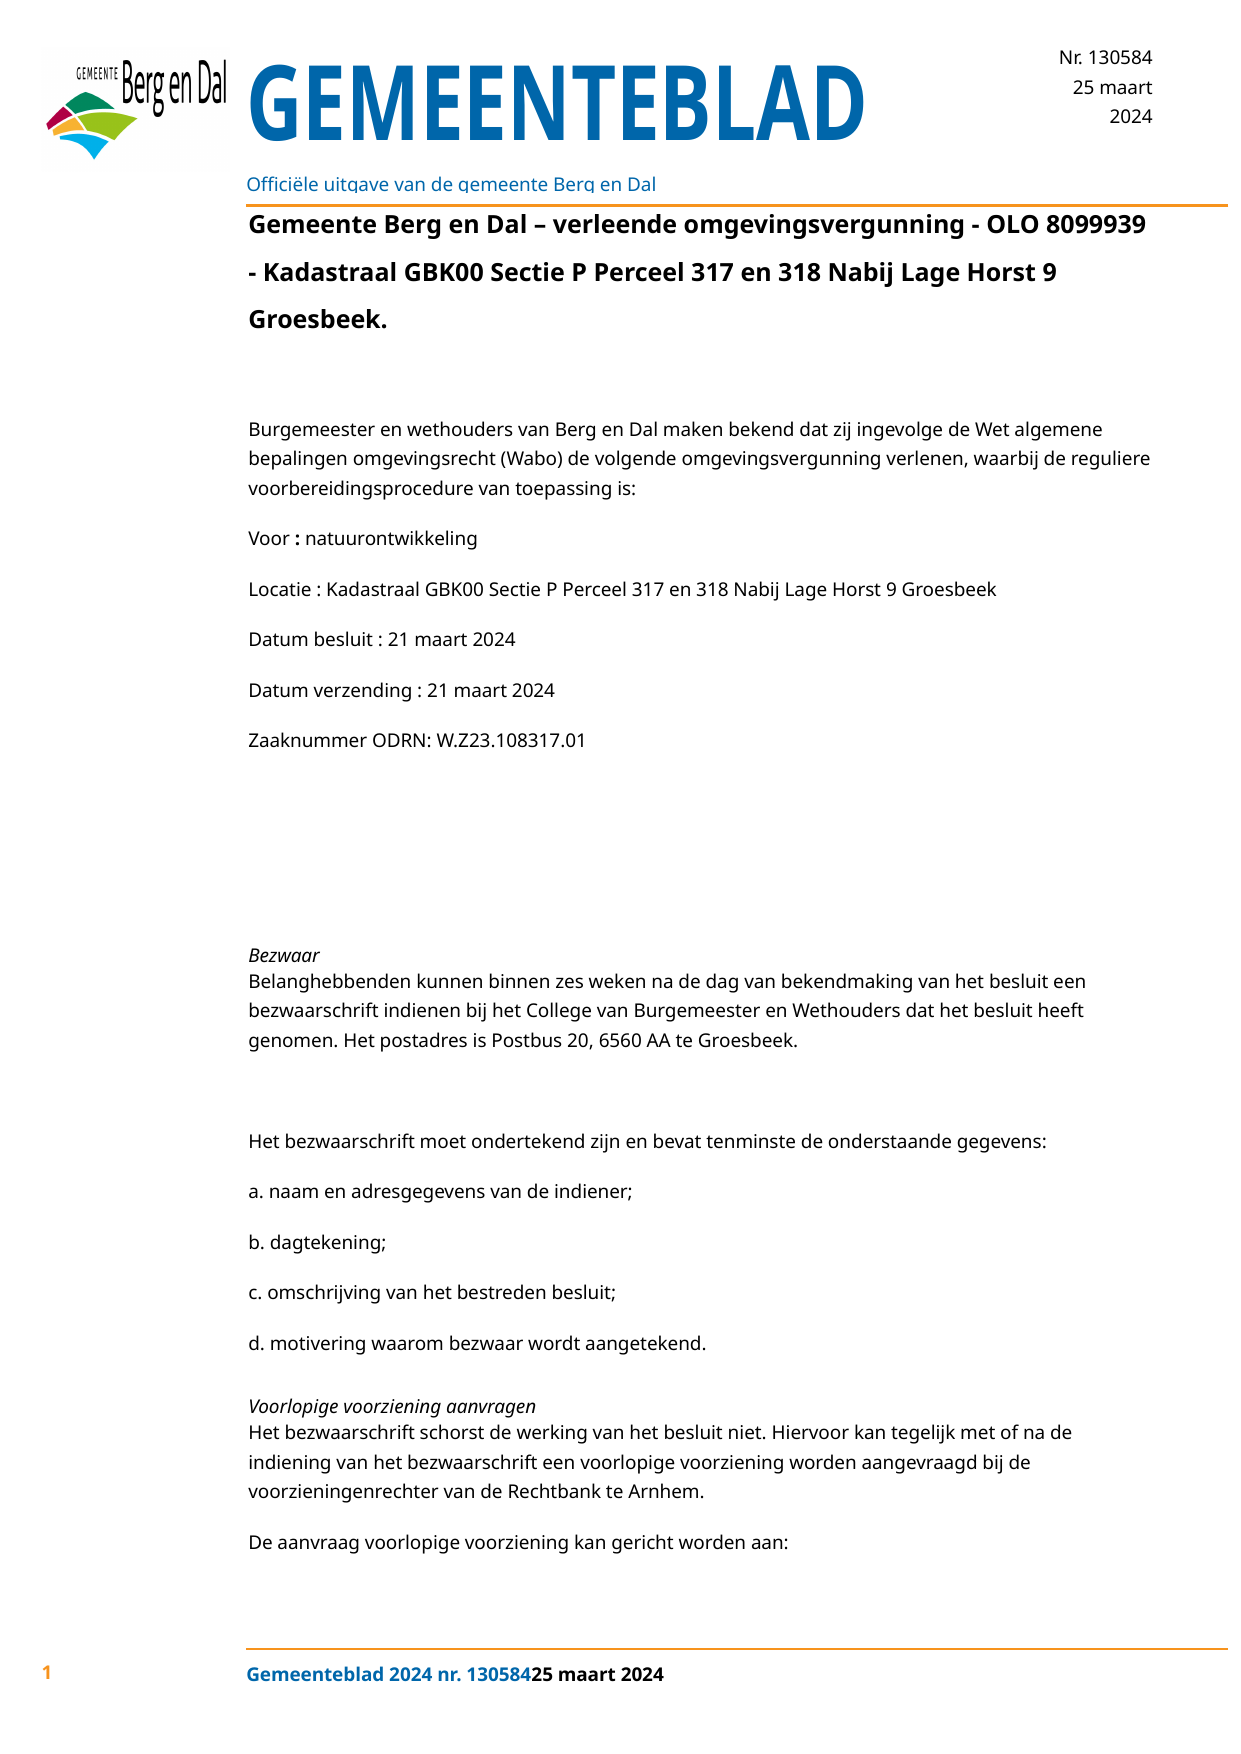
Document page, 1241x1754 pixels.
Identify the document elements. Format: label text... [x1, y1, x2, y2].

text Bezwaar [248, 942, 1152, 968]
text a. naam en adresgegevens van de indiener; [248, 1178, 1152, 1204]
text Locatie : Kadastraal GBK00 Sectie P Perceel 317 en 318 Nabij Lage Horst 9 Groesbeek [248, 576, 1152, 602]
text Zaaknummer ODRN: W.Z23.108317.01 [248, 727, 1152, 753]
text b. dagtekening; [248, 1229, 1152, 1255]
text Voor : natuurontwikkeling [248, 526, 1152, 551]
text d. motivering waarom bezwaar wordt aangetekend. [248, 1330, 1152, 1356]
text Belanghebbenden kunnen binnen zes weken na de dag van bekendmaking van het besluit een bezwaarschrift indienen bij het College van Burgemeester en Wethouders dat het besluit heeft genomen. Het postadres is Postbus 20, 6560 AA te Groesbeek. [248, 968, 1152, 1053]
text Voorlopige voorziening aanvragen [248, 1394, 1152, 1419]
text c. omschrijving van het bestreden besluit; [248, 1279, 1152, 1305]
text De aanvraag voorlopige voorziening kan gericht worden aan: [248, 1529, 1152, 1555]
text Burgemeester en wethouders van Berg en Dal maken bekend dat zij ingevolge de Wet algemene bepalingen omgevingsrecht (Wabo) de volgende omgevingsvergunning verlenen, waarbij de reguliere voorbereidingsprocedure van toepassing is: [248, 416, 1152, 501]
picture [41, 47, 231, 172]
text Datum verzending : 21 maart 2024 [248, 677, 1152, 702]
text Gemeente Berg en Dal – verleende omgevingsvergunning - OLO 8099939 - Kadastraal GBK00 Sectie P Perceel 317 en 318 Nabij Lage Horst 9 Groesbeek. [248, 207, 1152, 336]
text Het bezwaarschrift schorst de werking van het besluit niet. Hiervoor kan tegelijk met of na de indiening van het bezwaarschrift een voorlopige voorziening worden aangevraagd bij de voorzieningenrechter van de Rechtbank te Arnhem. [248, 1419, 1152, 1504]
text Het bezwaarschrift moet ondertekend zijn en bevat tenminste de onderstaande gegevens: [248, 1128, 1152, 1154]
text Datum besluit : 21 maart 2024 [248, 626, 1152, 652]
